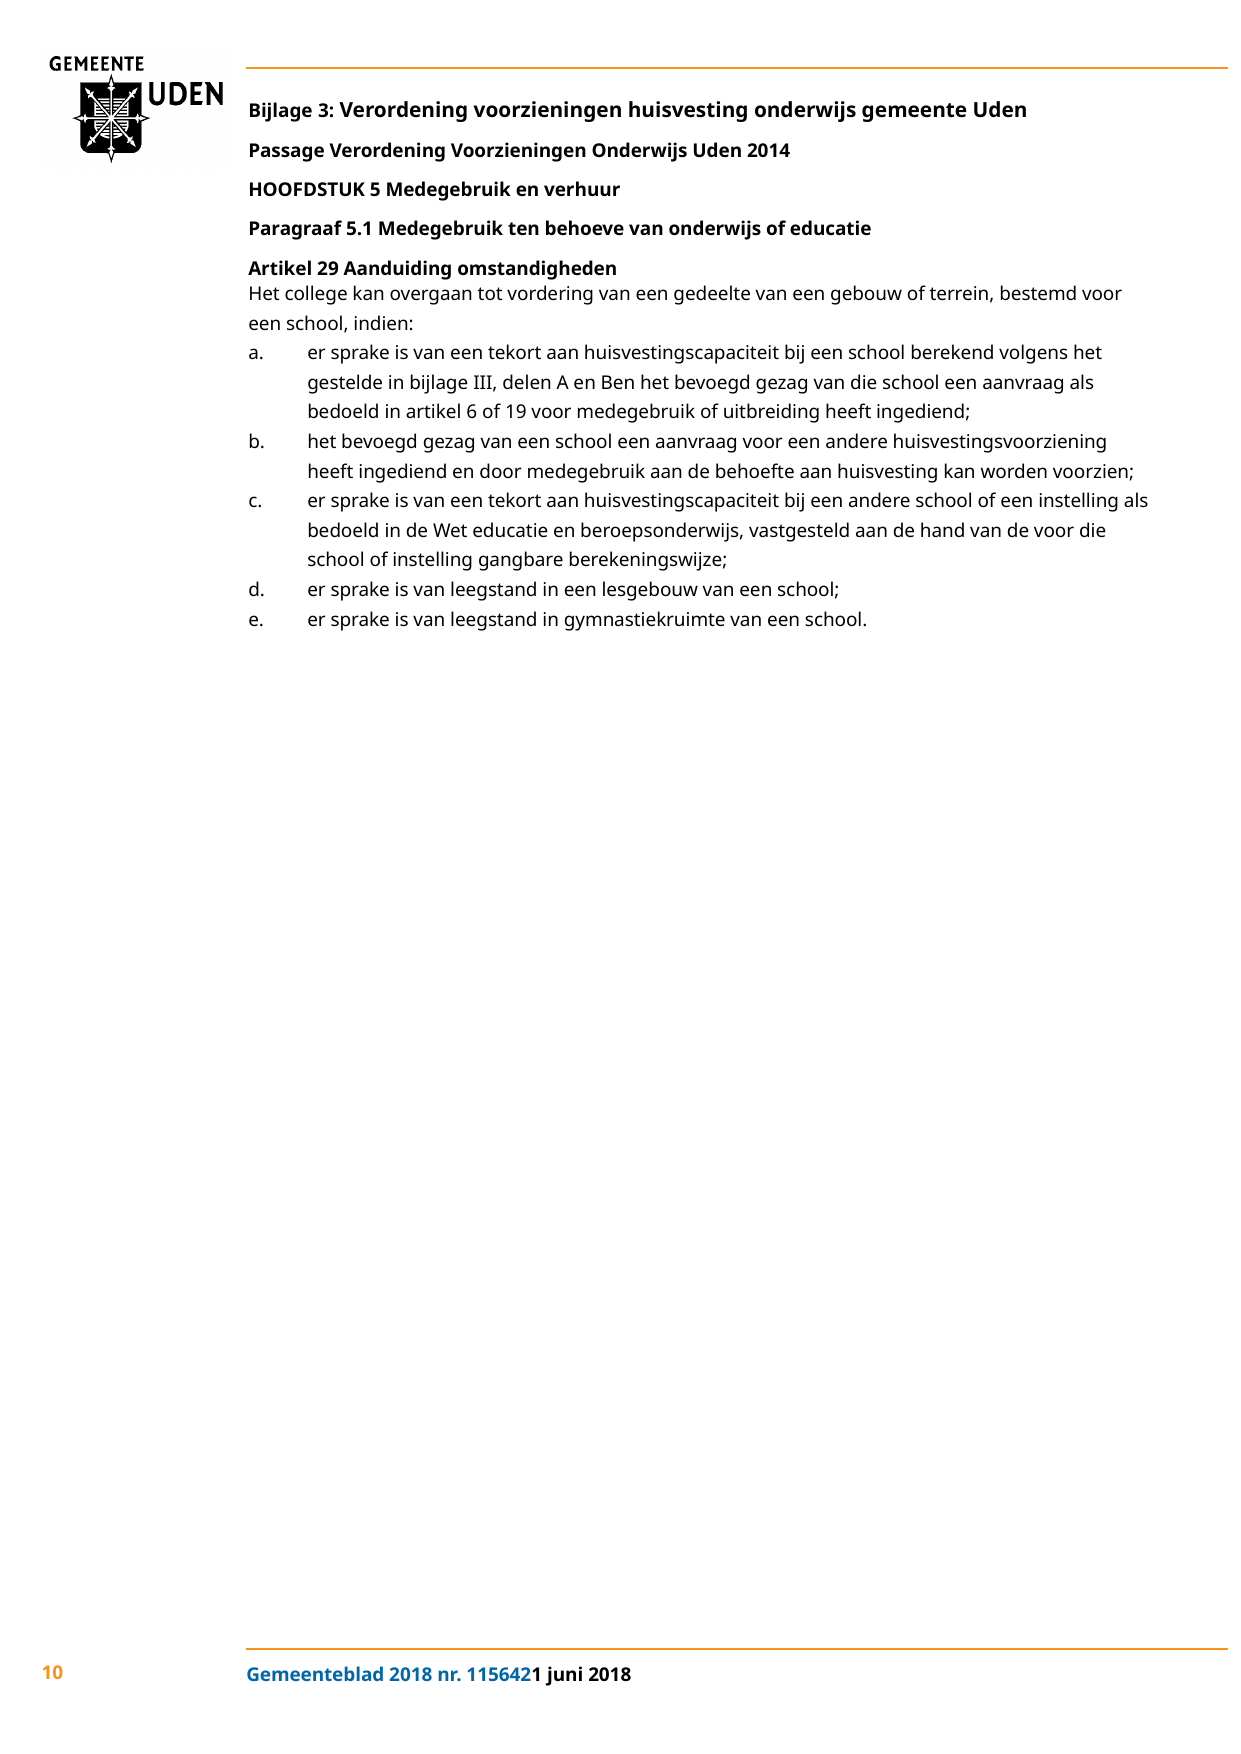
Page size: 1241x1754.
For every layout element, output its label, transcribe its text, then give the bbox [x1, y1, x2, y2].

text Artikel 29 Aanduiding omstandigheden [248, 255, 1152, 280]
text Passage Verordening Voorzieningen Onderwijs Uden 2014 [248, 137, 1152, 163]
text Het college kan overgaan tot vordering van een gedeelte van een gebouw of terrein, bestemd voor een school, indien: [248, 280, 1152, 336]
picture [41, 47, 231, 172]
list er sprake is van leegstand in een lesgebouw van een school; [248, 576, 1152, 602]
text HOOFDSTUK 5 Medegebruik en verhuur [248, 176, 1152, 202]
text Bijlage 3: Verordening voorzieningen huisvesting onderwijs gemeente Uden [248, 95, 1152, 123]
list er sprake is van een tekort aan huisvestingscapaciteit bij een andere school of een instelling als bedoeld in de Wet educatie en beroepsonderwijs, vastgesteld aan de hand van de voor die school of instelling gangbare berekeningswijze; [248, 487, 1152, 572]
list het bevoegd gezag van een school een aanvraag voor een andere huisvestingsvoorziening heeft ingediend en door medegebruik aan de behoefte aan huisvesting kan worden voorzien; [248, 428, 1152, 484]
list er sprake is van een tekort aan huisvestingscapaciteit bij een school berekend volgens het gestelde in bijlage III, delen A en Ben het bevoegd gezag van die school een aanvraag als bedoeld in artikel 6 of 19 voor medegebruik of uitbreiding heeft ingediend; [248, 339, 1152, 424]
list er sprake is van leegstand in gymnastiekruimte van een school. [248, 606, 1152, 632]
text Paragraaf 5.1 Medegebruik ten behoeve van onderwijs of educatie [248, 215, 1152, 241]
